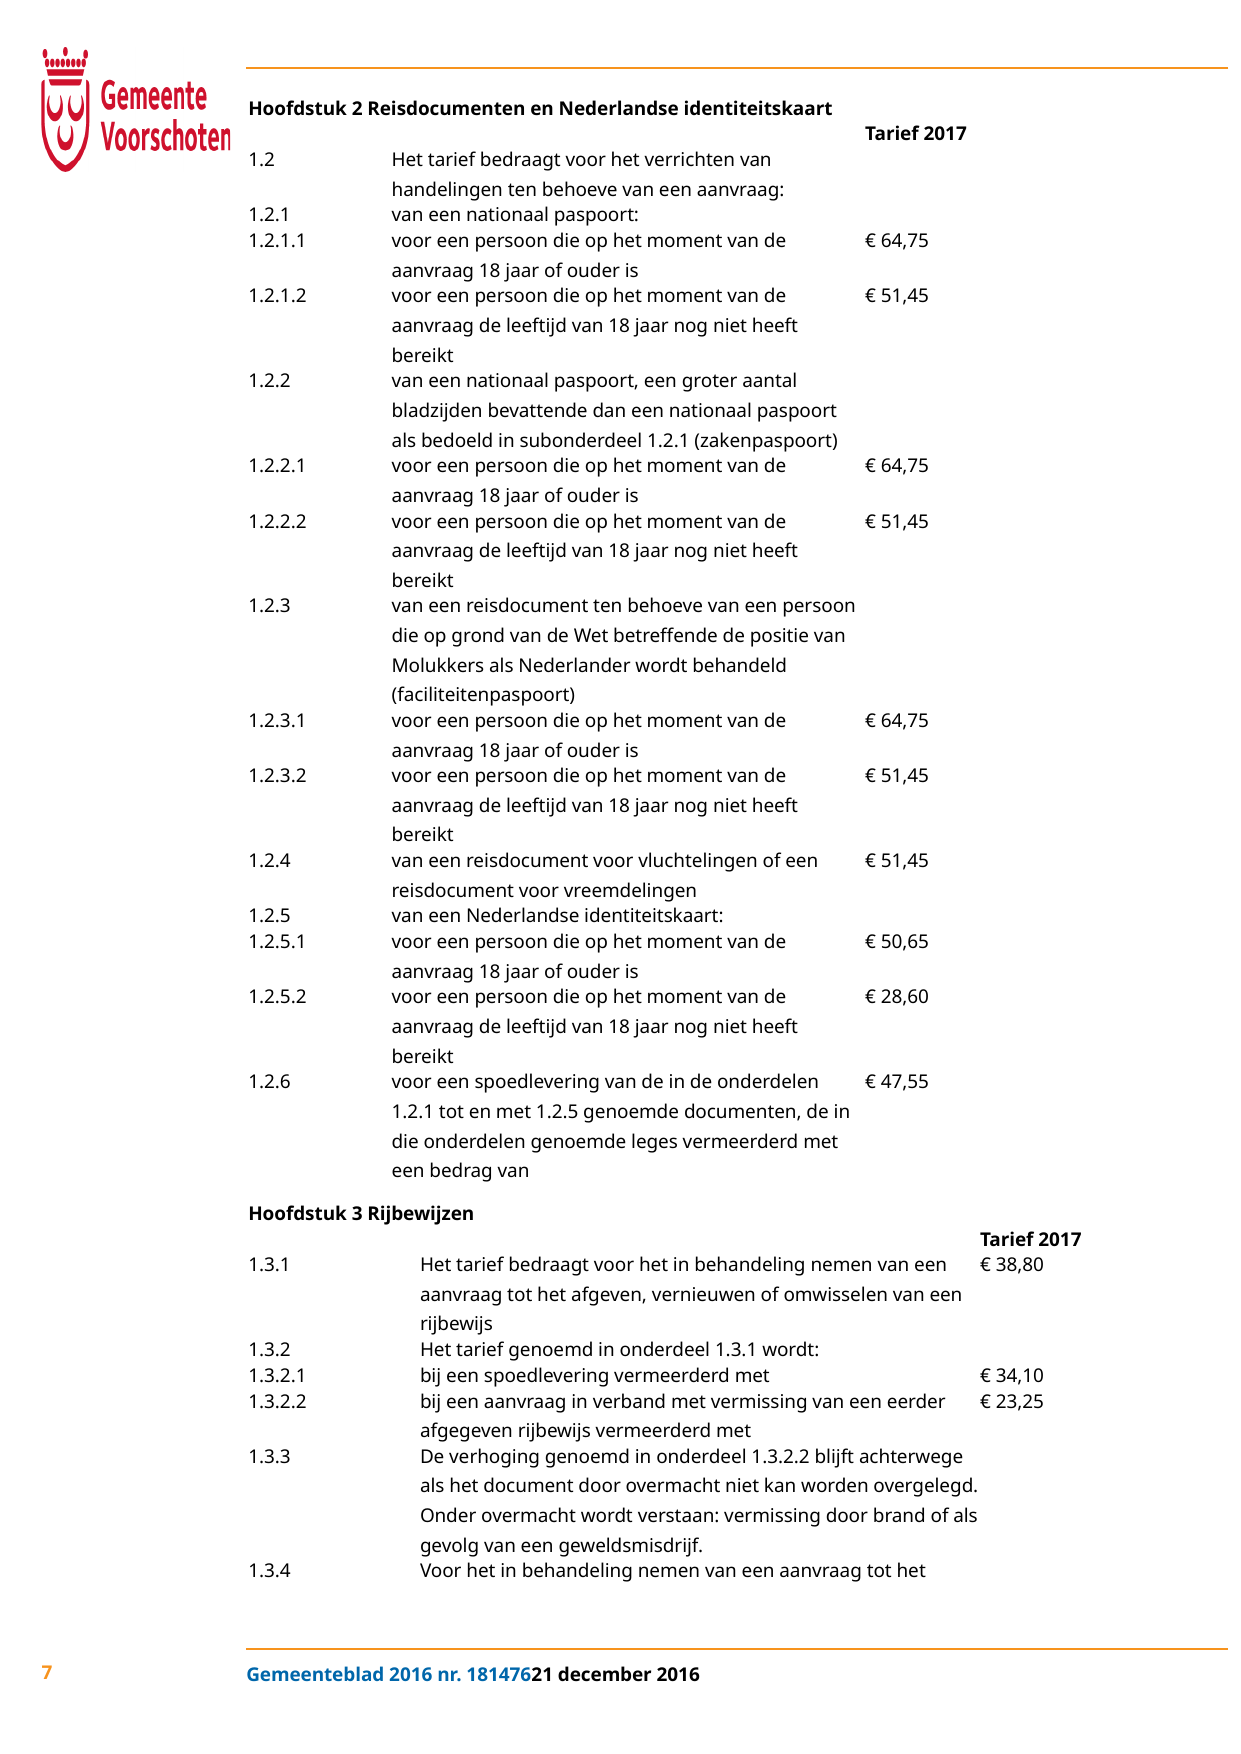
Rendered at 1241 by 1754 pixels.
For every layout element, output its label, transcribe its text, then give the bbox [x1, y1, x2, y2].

table_cell 1.3.3 [248, 1443, 420, 1558]
table_header Tarief 2017 [980, 1226, 1152, 1251]
table_cell 1.2.6 [248, 1069, 391, 1183]
table_cell voor een persoon die op het moment van de aanvraag 18 jaar of ouder is [391, 929, 865, 984]
picture [41, 47, 231, 172]
table_cell 1.2.5.1 [248, 929, 391, 984]
table_cell 1.2.2.2 [248, 508, 391, 593]
table_cell van een nationaal paspoort, een groter aantal bladzijden bevattende dan een nationaal paspoort als bedoeld in subonderdeel 1.2.1 (zakenpaspoort) [391, 368, 865, 452]
table_cell € 47,55 [865, 1069, 1152, 1183]
table_cell 1.2.5.2 [248, 984, 391, 1069]
table_cell 1.3.4 [248, 1558, 420, 1583]
table_header Tarief 2017 [865, 121, 1008, 146]
table_cell € 51,45 [865, 763, 1152, 847]
table_cell [865, 903, 1152, 928]
table_cell 1.2.1.1 [248, 228, 391, 283]
table_cell [865, 146, 1152, 202]
table_cell € 51,45 [865, 848, 1152, 903]
table_header [420, 1226, 980, 1251]
table_cell € 64,75 [865, 228, 1152, 283]
table_cell 1.2.1.2 [248, 283, 391, 368]
table_cell voor een persoon die op het moment van de aanvraag de leeftijd van 18 jaar nog niet heeft bereikt [391, 283, 865, 368]
table_cell € 23,25 [980, 1388, 1152, 1443]
table_cell 1.3.1 [248, 1251, 420, 1336]
table_cell De verhoging genoemd in onderdeel 1.3.2.2 blijft achterwege als het document door overmacht niet kan worden overgelegd. Onder overmacht wordt verstaan: vermissing door brand of als gevolg van een geweldsmisdrijf. [420, 1443, 980, 1558]
table_cell 1.2.1 [248, 202, 391, 227]
table_cell [865, 202, 1152, 227]
table_cell voor een spoedlevering van de in de onderdelen 1.2.1 tot en met 1.2.5 genoemde documenten, de in die onderdelen genoemde leges vermeerderd met een bedrag van [391, 1069, 865, 1183]
table_cell 1.2.3 [248, 593, 391, 707]
table_cell van een reisdocument ten behoeve van een persoon die op grond van de Wet betreffende de positie van Molukkers als Nederlander wordt behandeld (faciliteitenpaspoort) [391, 593, 865, 707]
table_cell voor een persoon die op het moment van de aanvraag de leeftijd van 18 jaar nog niet heeft bereikt [391, 984, 865, 1069]
table_cell Het tarief genoemd in onderdeel 1.3.1 wordt: [420, 1336, 980, 1362]
table_cell bij een spoedlevering vermeerderd met [420, 1362, 980, 1388]
table_cell € 38,80 [980, 1251, 1152, 1336]
table_cell voor een persoon die op het moment van de aanvraag de leeftijd van 18 jaar nog niet heeft bereikt [391, 763, 865, 847]
table_cell € 64,75 [865, 707, 1152, 762]
table_cell van een reisdocument voor vluchtelingen of een reisdocument voor vreemdelingen [391, 848, 865, 903]
table_cell 1.2.2.1 [248, 453, 391, 508]
table_cell voor een persoon die op het moment van de aanvraag de leeftijd van 18 jaar nog niet heeft bereikt [391, 508, 865, 593]
table_cell € 28,60 [865, 984, 1152, 1069]
table_cell 1.2.3.2 [248, 763, 391, 847]
table_cell 1.3.2.2 [248, 1388, 420, 1443]
table_cell Het tarief bedraagt voor het in behandeling nemen van een aanvraag tot het afgeven, vernieuwen of omwisselen van een rijbewijs [420, 1251, 980, 1336]
table_cell € 51,45 [865, 283, 1152, 368]
text Hoofdstuk 2 Reisdocumenten en Nederlandse identiteitskaart [248, 95, 1152, 121]
table_cell bij een aanvraag in verband met vermissing van een eerder afgegeven rijbewijs vermeerderd met [420, 1388, 980, 1443]
table_cell [865, 593, 1152, 707]
table_cell [865, 368, 1152, 452]
table_cell van een nationaal paspoort: [391, 202, 865, 227]
table_header [391, 121, 865, 146]
table_cell € 50,65 [865, 929, 1152, 984]
table_cell voor een persoon die op het moment van de aanvraag 18 jaar of ouder is [391, 707, 865, 762]
table_cell 1.3.2 [248, 1336, 420, 1362]
text Hoofdstuk 3 Rijbewijzen [248, 1200, 1152, 1226]
table_cell voor een persoon die op het moment van de aanvraag 18 jaar of ouder is [391, 453, 865, 508]
table_cell voor een persoon die op het moment van de aanvraag 18 jaar of ouder is [391, 228, 865, 283]
table_cell 1.2.3.1 [248, 707, 391, 762]
table_cell van een Nederlandse identiteitskaart: [391, 903, 865, 928]
table_cell 1.3.2.1 [248, 1362, 420, 1388]
table_cell [980, 1443, 1152, 1558]
table_cell € 64,75 [865, 453, 1152, 508]
table_cell 1.2 [248, 146, 391, 202]
table_cell € 34,10 [980, 1362, 1152, 1388]
table_cell € 51,45 [865, 508, 1152, 593]
table_cell [980, 1336, 1152, 1362]
table_header [248, 121, 391, 146]
table_cell 1.2.4 [248, 848, 391, 903]
table_cell Voor het in behandeling nemen van een aanvraag tot het [420, 1558, 980, 1583]
table_header [248, 1226, 420, 1251]
table_cell [980, 1558, 1152, 1583]
table_cell Het tarief bedraagt voor het verrichten van handelingen ten behoeve van een aanvraag: [391, 146, 865, 202]
table_cell 1.2.2 [248, 368, 391, 452]
table_cell 1.2.5 [248, 903, 391, 928]
